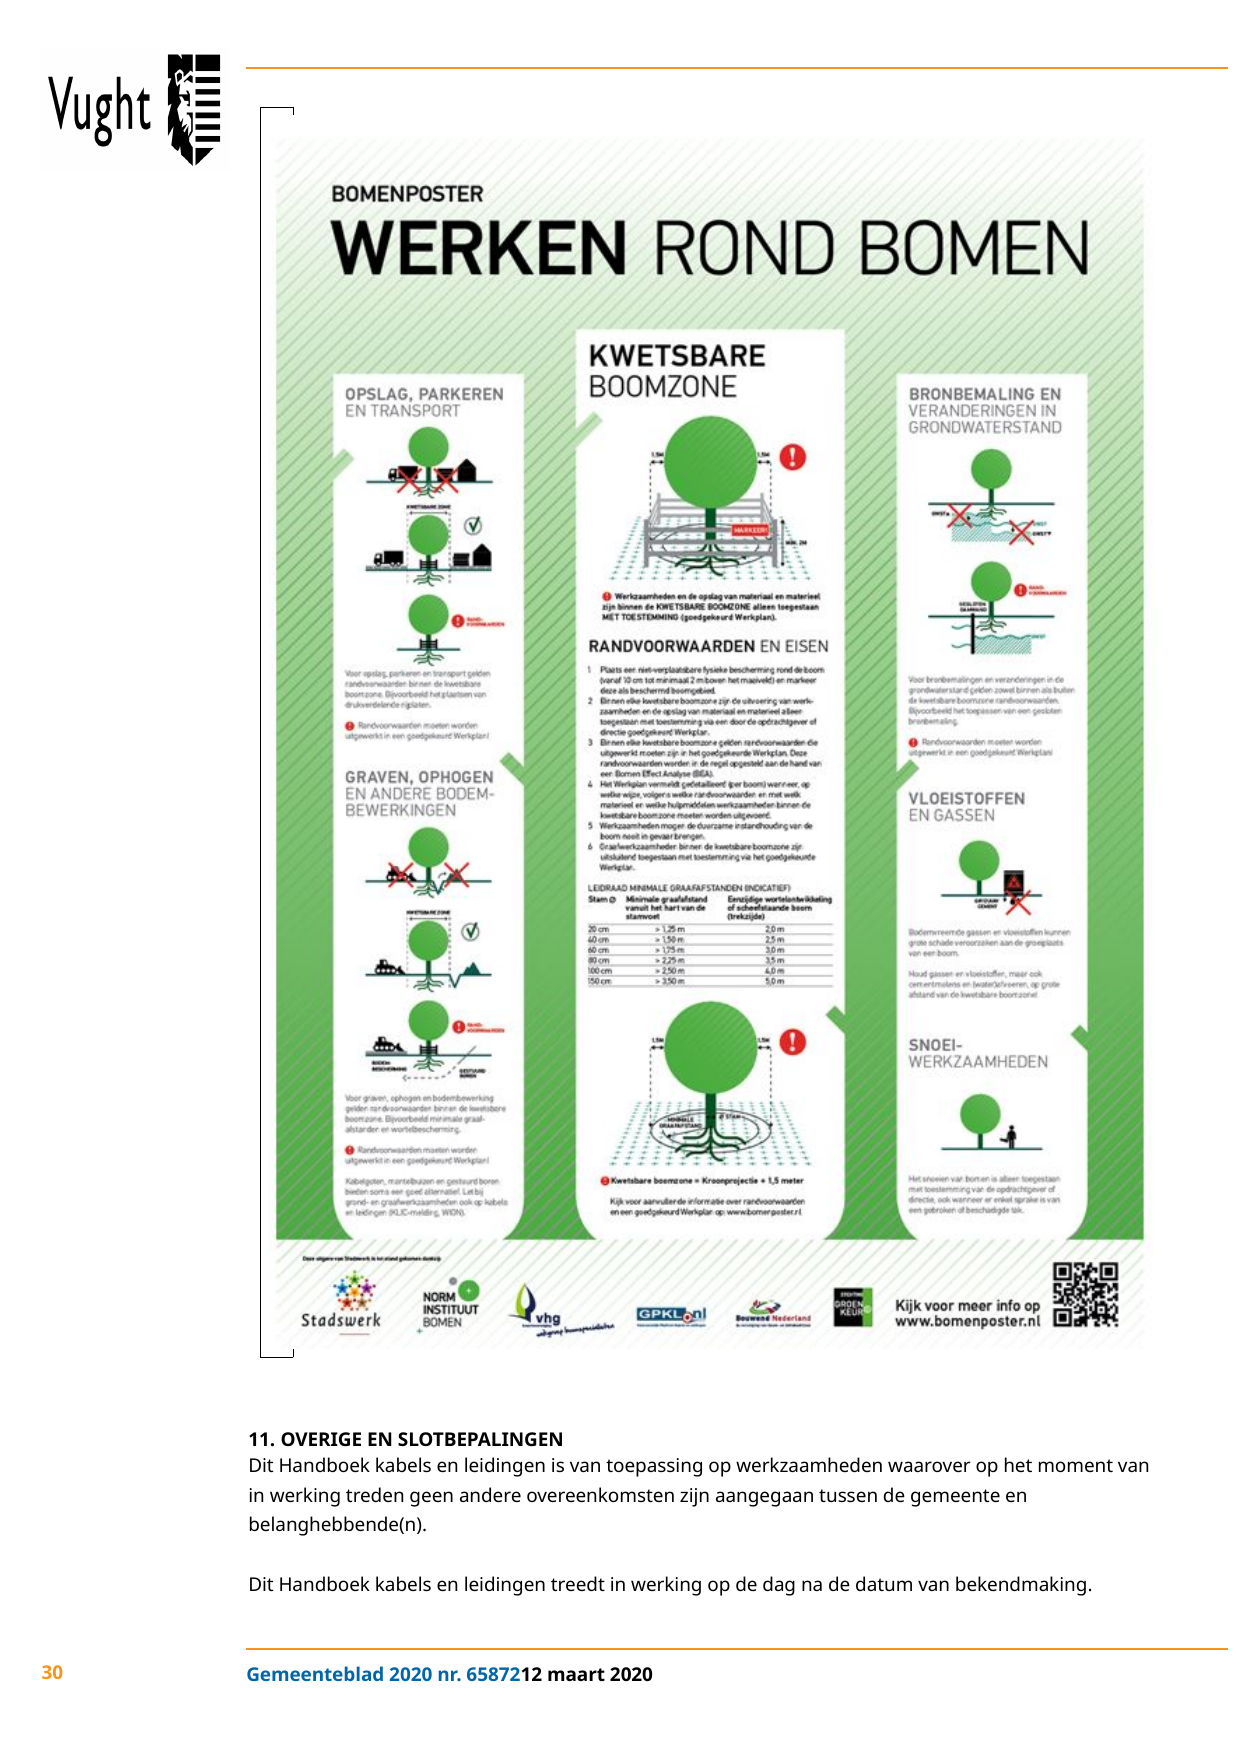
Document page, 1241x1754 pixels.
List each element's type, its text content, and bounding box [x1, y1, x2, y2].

picture [41, 47, 231, 172]
picture [268, 115, 1155, 1349]
text Dit Handboek kabels en leidingen treedt in werking op de dag na de datum van bekendmaking. [248, 1571, 1152, 1597]
text Dit Handboek kabels en leidingen is van toepassing op werkzaamheden waarover op het moment van in werking treden geen andere overeenkomsten zijn aangegaan tussen de gemeente en belanghebbende(n). [248, 1452, 1152, 1537]
text 11. OVERIGE EN SLOTBEPALINGEN [248, 1424, 1152, 1452]
